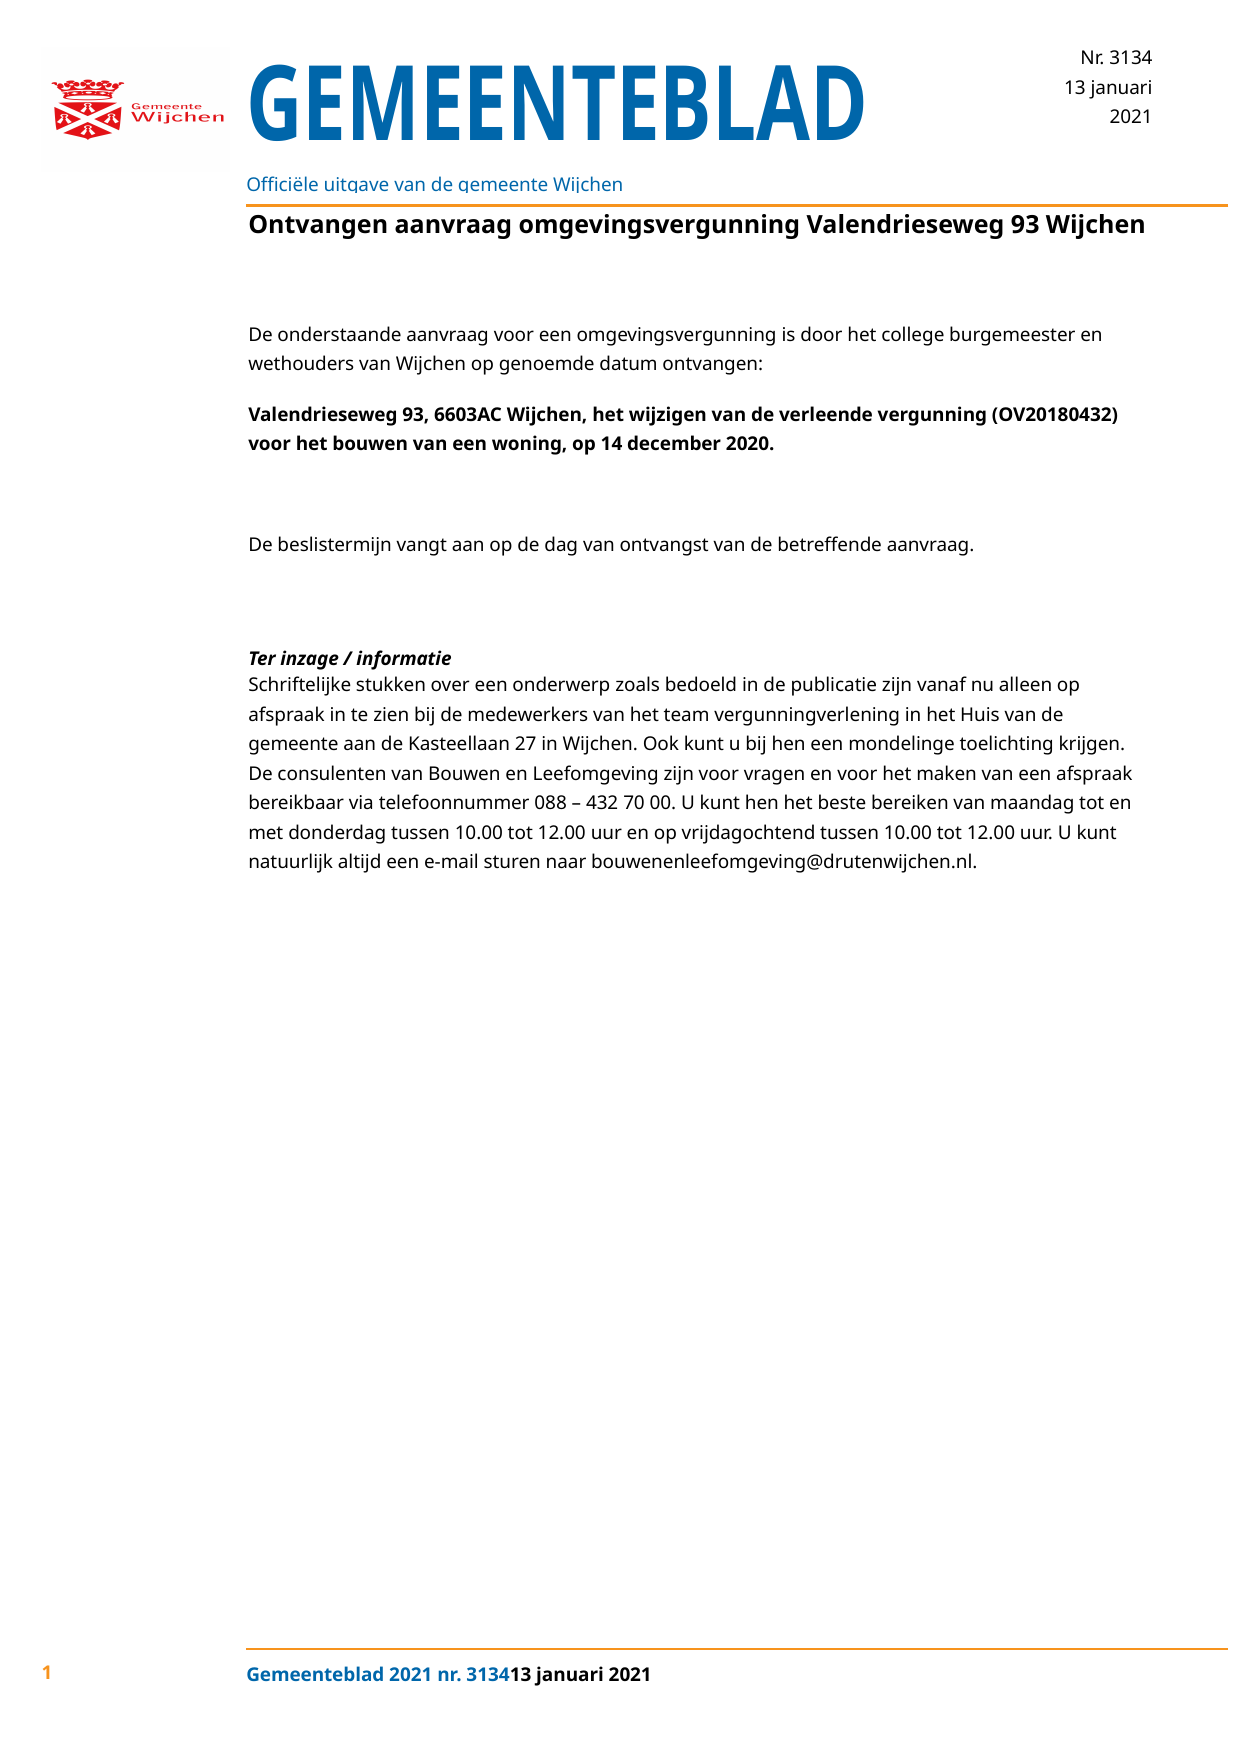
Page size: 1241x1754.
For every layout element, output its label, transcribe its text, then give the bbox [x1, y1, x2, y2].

text Schriftelijke stukken over een onderwerp zoals bedoeld in de publicatie zijn vanaf nu alleen op afspraak in te zien bij de medewerkers van het team vergunningverlening in het Huis van de gemeente aan de Kasteellaan 27 in Wijchen. Ook kunt u bij hen een mondelinge toelichting krijgen. De consulenten van Bouwen en Leefomgeving zijn voor vragen en voor het maken van een afspraak bereikbaar via telefoonnummer 088 – 432 70 00. U kunt hen het beste bereiken van maandag tot en met donderdag tussen 10.00 tot 12.00 uur en op vrijdagochtend tussen 10.00 tot 12.00 uur. U kunt natuurlijk altijd een e-mail sturen naar bouwenenleefomgeving@drutenwijchen.nl. [248, 671, 1152, 874]
picture [41, 47, 231, 172]
text Ontvangen aanvraag omgevingsvergunning Valendrieseweg 93 Wijchen [248, 207, 1152, 241]
text De onderstaande aanvraag voor een omgevingsvergunning is door het college burgemeester en wethouders van Wijchen op genoemde datum ontvangen: [248, 321, 1152, 376]
text Valendrieseweg 93, 6603AC Wijchen, het wijzigen van de verleende vergunning (OV20180432) voor het bouwen van een woning, op 14 december 2020. [248, 401, 1152, 456]
text De beslistermijn vangt aan op de dag van ontvangst van de betreffende aanvraag. [248, 531, 1152, 557]
text Ter inzage / informatie [248, 646, 1152, 671]
